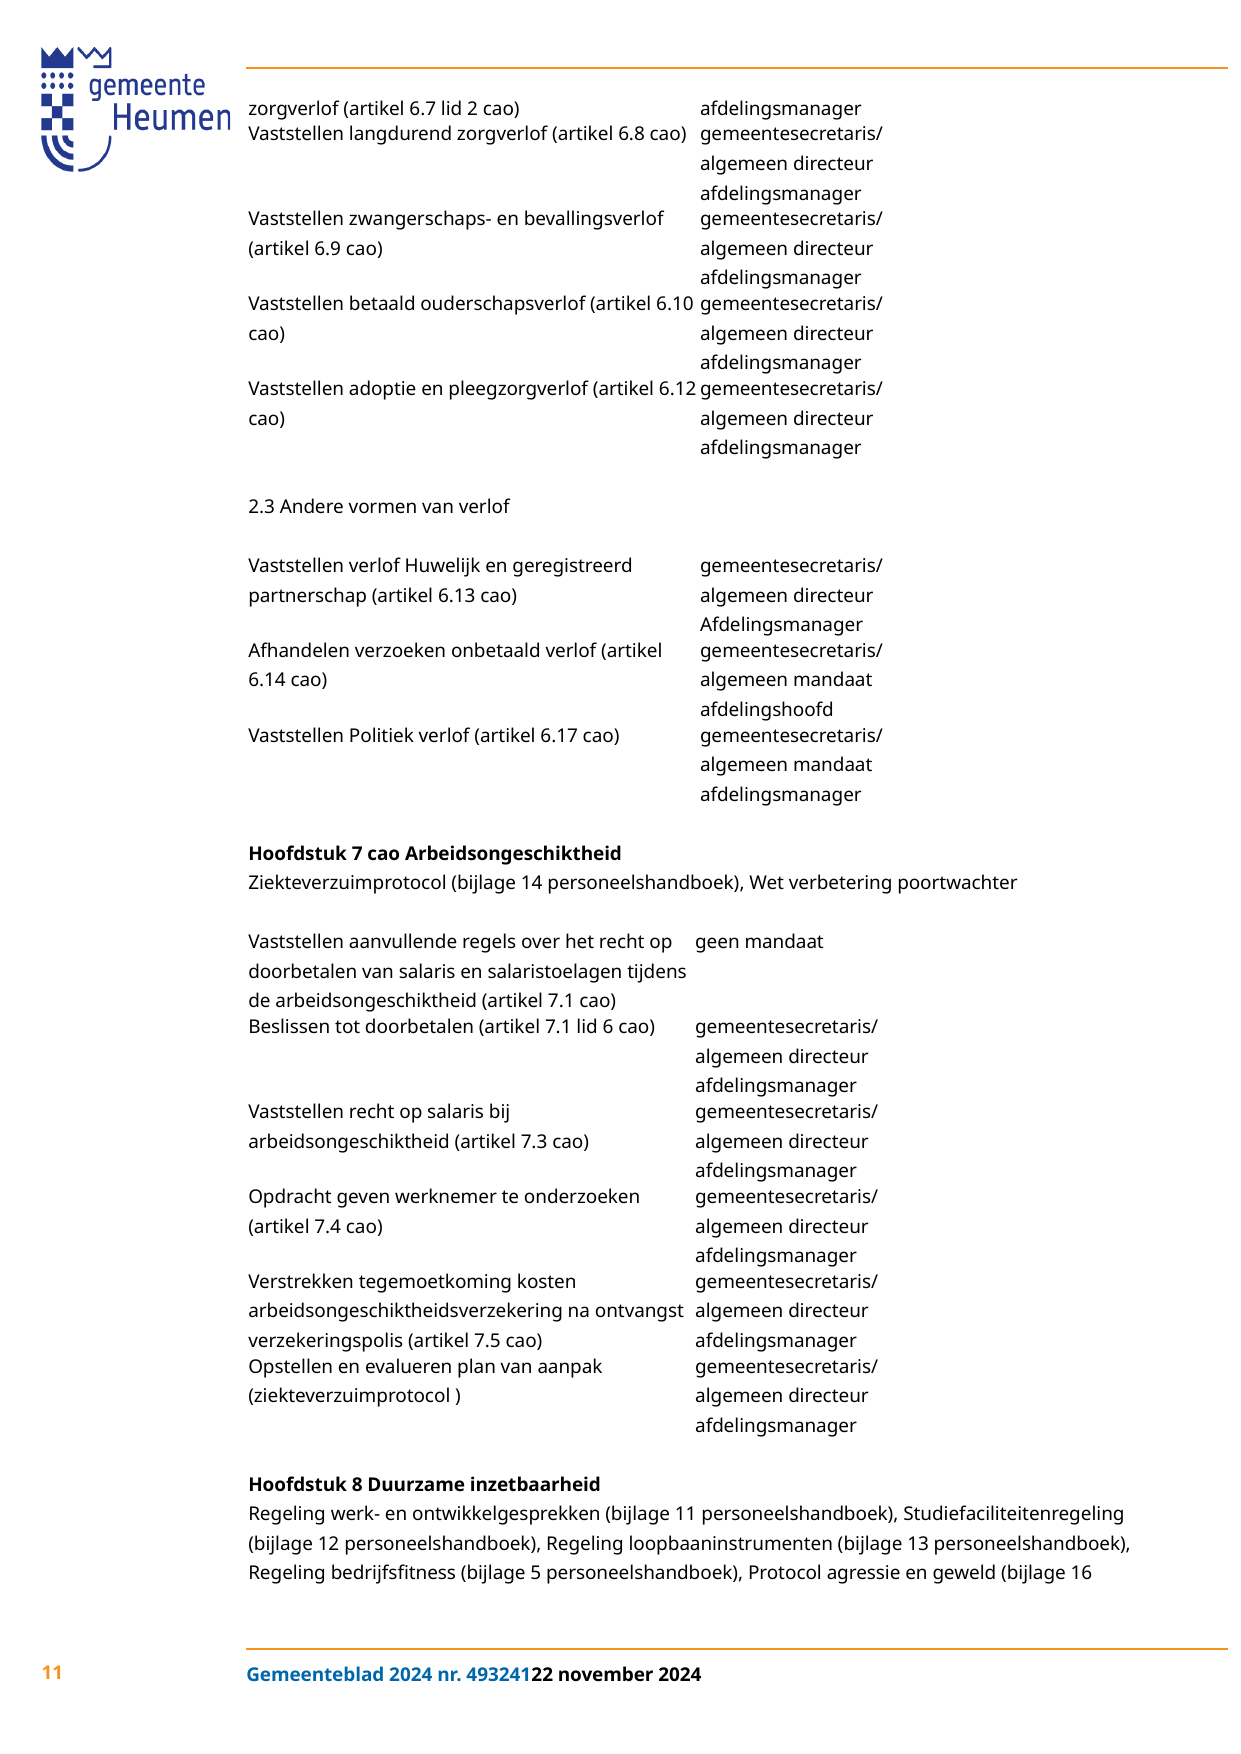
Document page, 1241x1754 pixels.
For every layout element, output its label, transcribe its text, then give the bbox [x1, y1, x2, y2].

table_cell gemeentesecretaris/algemeen directeur afdelingsmanager [695, 1268, 914, 1353]
table_cell [916, 290, 1152, 375]
table_cell Vaststellen betaald ouderschapsverlof (artikel 6.10 cao) [248, 290, 700, 375]
text Regeling werk- en ontwikkelgesprekken (bijlage 11 personeelshandboek), Studiefaciliteitenregeling (bijlage 12 personeelshandboek), Regeling loopbaaninstrumenten (bijlage 13 personeelshandboek), Regeling bedrijfsfitness (bijlage 5 personeelshandboek), Protocol agressie en geweld (bijlage 16 [248, 1500, 1152, 1585]
table_cell gemeentesecretaris/algemeen directeur afdelingsmanager [700, 205, 916, 290]
table_cell [916, 637, 1152, 722]
table_header geen mandaat [695, 929, 914, 1013]
table_cell [914, 1183, 1152, 1268]
table_header Vaststellen verlof Huwelijk en geregistreerd partnerschap (artikel 6.13 cao) [248, 552, 700, 637]
table_cell gemeentesecretaris/algemeen directeur afdelingsmanager [700, 121, 916, 205]
table_cell gemeentesecretaris/algemeen mandaat afdelingsmanager [700, 722, 916, 807]
text Hoofdstuk 8 Duurzame inzetbaarheid [248, 1471, 1152, 1496]
table_cell gemeentesecretaris/algemeen directeur afdelingsmanager [695, 1098, 914, 1183]
table_cell [914, 1268, 1152, 1353]
table_header [914, 929, 1152, 1013]
text Ziekteverzuimprotocol (bijlage 14 personeelshandboek), Wet verbetering poortwachter [248, 869, 1152, 895]
table_cell gemeentesecretaris/algemeen directeur afdelingsmanager [700, 290, 916, 375]
table_cell Afhandelen verzoeken onbetaald verlof (artikel 6.14 cao) [248, 637, 700, 722]
table_cell [914, 1353, 1152, 1438]
table_header [916, 95, 1152, 121]
table_cell gemeentesecretaris/algemeen directeur afdelingsmanager [695, 1014, 914, 1098]
table_header [916, 552, 1152, 637]
table_cell Vaststellen adoptie en pleegzorgverlof (artikel 6.12 cao) [248, 375, 700, 460]
table_cell gemeentesecretaris/algemeen mandaat afdelingshoofd [700, 637, 916, 722]
table_header afdelingsmanager [700, 95, 916, 121]
table_header gemeentesecretaris/algemeen directeur Afdelingsmanager [700, 552, 916, 637]
table_cell Vaststellen zwangerschaps- en bevallingsverlof (artikel 6.9 cao) [248, 205, 700, 290]
table_cell gemeentesecretaris/algemeen directeur afdelingsmanager [695, 1353, 914, 1438]
table_cell Vaststellen Politiek verlof (artikel 6.17 cao) [248, 722, 700, 807]
picture [41, 47, 231, 172]
table_cell Verstrekken tegemoetkoming kosten arbeidsongeschiktheidsverzekering na ontvangst verzekeringspolis (artikel 7.5 cao) [248, 1268, 695, 1353]
text Hoofdstuk 7 cao Arbeidsongeschiktheid [248, 840, 1152, 865]
table_cell Vaststellen recht op salaris bij arbeidsongeschiktheid (artikel 7.3 cao) [248, 1098, 695, 1183]
table_header Vaststellen aanvullende regels over het recht op doorbetalen van salaris en salaristoelagen tijdens de arbeidsongeschiktheid (artikel 7.1 cao) [248, 929, 695, 1013]
text 2.3 Andere vormen van verlof [248, 493, 1152, 519]
table_cell [916, 375, 1152, 460]
table_cell [914, 1098, 1152, 1183]
table_cell Opdracht geven werknemer te onderzoeken (artikel 7.4 cao) [248, 1183, 695, 1268]
table_cell [916, 722, 1152, 807]
table_cell [916, 121, 1152, 205]
table_cell [914, 1014, 1152, 1098]
table_cell gemeentesecretaris/algemeen directeur afdelingsmanager [695, 1183, 914, 1268]
table_cell Vaststellen langdurend zorgverlof (artikel 6.8 cao) [248, 121, 700, 205]
table_header zorgverlof (artikel 6.7 lid 2 cao) [248, 95, 700, 121]
table_cell Opstellen en evalueren plan van aanpak (ziekteverzuimprotocol ) [248, 1353, 695, 1438]
table_cell Beslissen tot doorbetalen (artikel 7.1 lid 6 cao) [248, 1014, 695, 1098]
table_cell gemeentesecretaris/algemeen directeur afdelingsmanager [700, 375, 916, 460]
table_cell [916, 205, 1152, 290]
